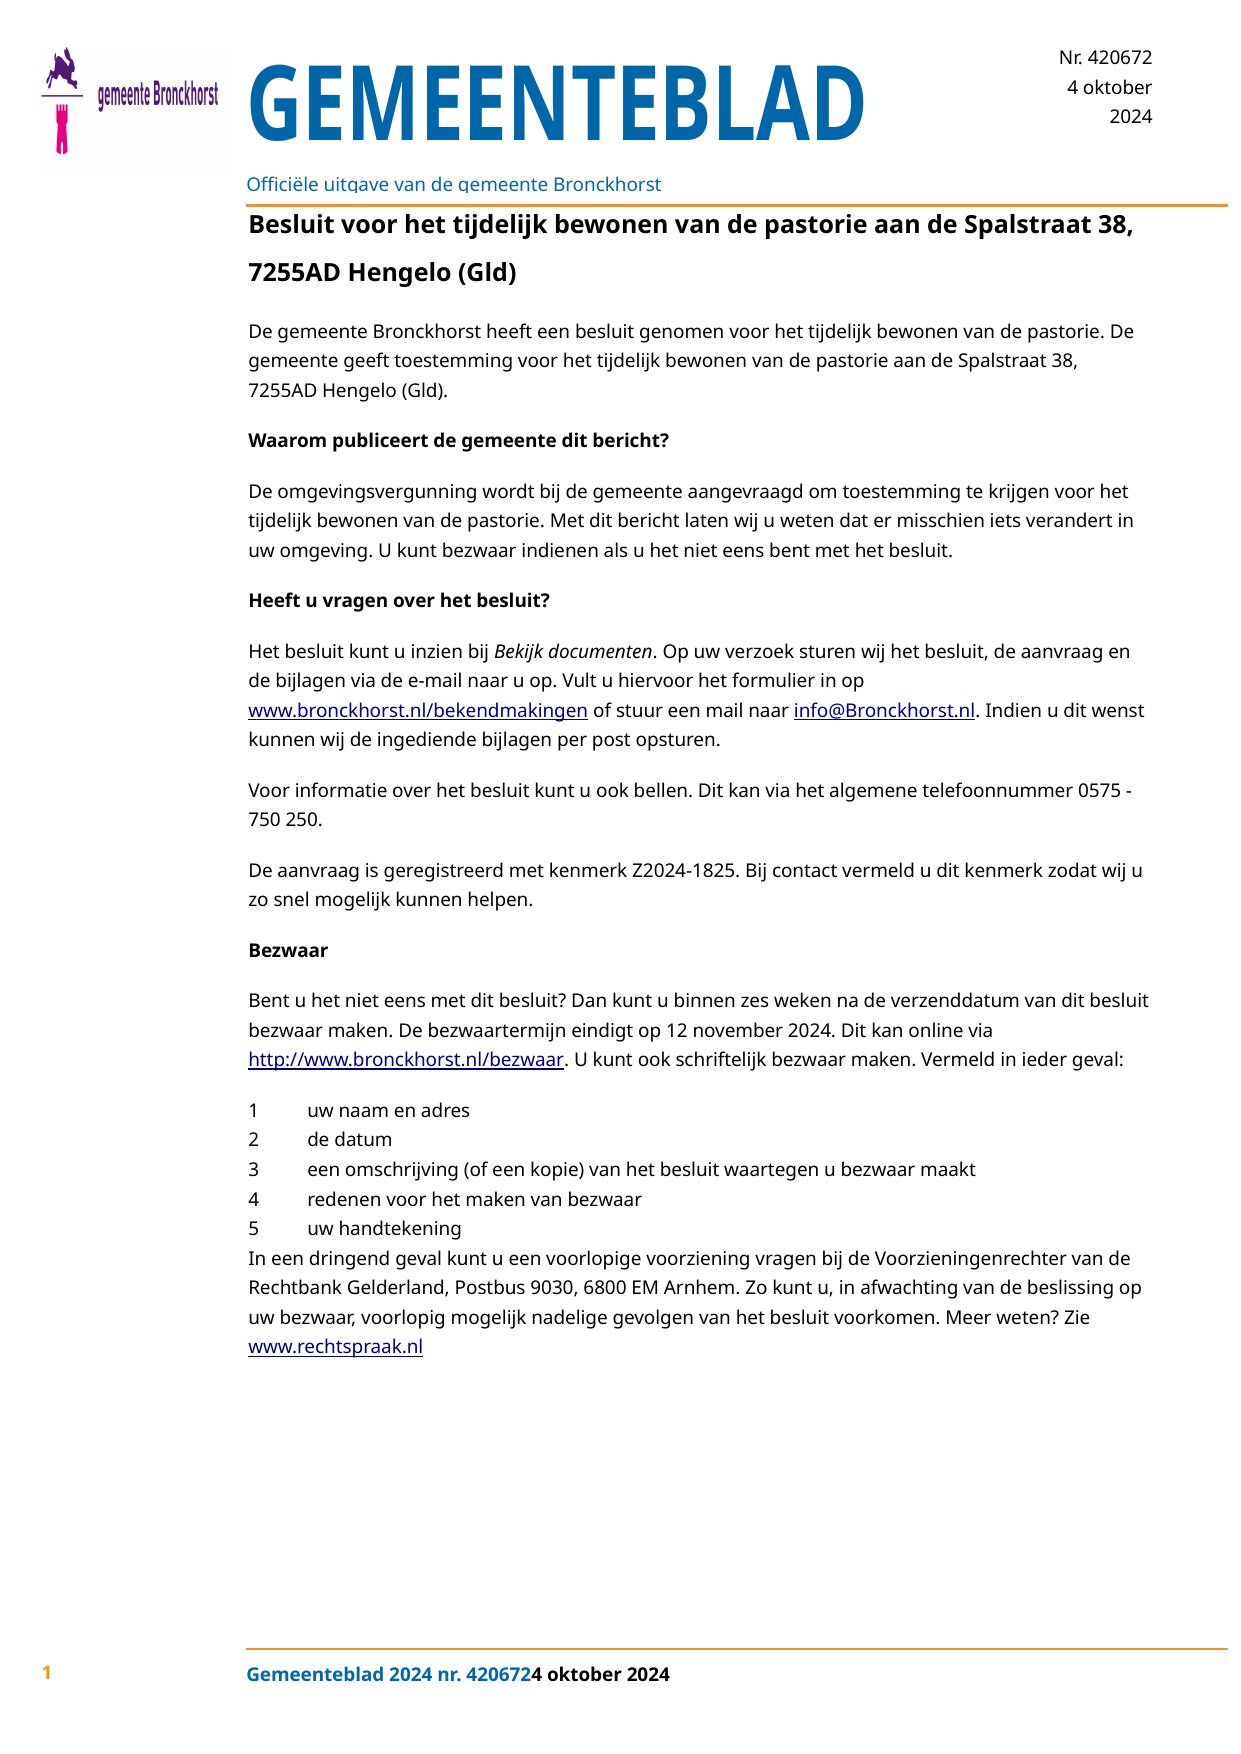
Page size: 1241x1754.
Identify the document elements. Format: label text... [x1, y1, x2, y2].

text De aanvraag is geregistreerd met kenmerk Z2024-1825. Bij contact vermeld u dit kenmerk zodat wij u zo snel mogelijk kunnen helpen. [248, 857, 1152, 912]
text De gemeente Bronckhorst heeft een besluit genomen voor het tijdelijk bewonen van de pastorie. De gemeente geeft toestemming voor het tijdelijk bewonen van de pastorie aan de Spalstraat 38, 7255AD Hengelo (Gld). [248, 318, 1152, 403]
text Besluit voor het tijdelijk bewonen van de pastorie aan de Spalstraat 38, 7255AD Hengelo (Gld) [248, 207, 1152, 288]
text Heeft u vragen over het besluit? [248, 587, 1152, 613]
list uw naam en adres [248, 1097, 1152, 1123]
list een omschrijving (of een kopie) van het besluit waartegen u bezwaar maakt [248, 1156, 1152, 1182]
list uw handtekening [248, 1215, 1152, 1241]
text De omgevingsvergunning wordt bij de gemeente aangevraagd om toestemming te krijgen voor het tijdelijk bewonen van de pastorie. Met dit bericht laten wij u weten dat er misschien iets verandert in uw omgeving. U kunt bezwaar indienen als u het niet eens bent met het besluit. [248, 478, 1152, 563]
text Bent u het niet eens met dit besluit? Dan kunt u binnen zes weken na de verzenddatum van dit besluit bezwaar maken. De bezwaartermijn eindigt op 12 november 2024. Dit kan online via http://www.bronckhorst.nl/bezwaar. U kunt ook schriftelijk bezwaar maken. Vermeld in ieder geval: [248, 987, 1152, 1072]
text Waarom publiceert de gemeente dit bericht? [248, 427, 1152, 453]
text In een dringend geval kunt u een voorlopige voorziening vragen bij de Voorzieningenrechter van de Rechtbank Gelderland, Postbus 9030, 6800 EM Arnhem. Zo kunt u, in afwachting van de beslissing op uw bezwaar, voorlopig mogelijk nadelige gevolgen van het besluit voorkomen. Meer weten? Zie www.rechtspraak.nl [248, 1245, 1152, 1359]
list de datum [248, 1127, 1152, 1152]
list redenen voor het maken van bezwaar [248, 1186, 1152, 1212]
text Het besluit kunt u inzien bij Bekijk documenten. Op uw verzoek sturen wij het besluit, de aanvraag en de bijlagen via de e-mail naar u op. Vult u hiervoor het formulier in op www.bronckhorst.nl/bekendmakingen of stuur een mail naar info@Bronckhorst.nl. Indien u dit wenst kunnen wij de ingediende bijlagen per post opsturen. [248, 638, 1152, 752]
text Bezwaar [248, 937, 1152, 963]
text Voor informatie over het besluit kunt u ook bellen. Dit kan via het algemene telefoonnummer 0575 - 750 250. [248, 777, 1152, 832]
picture [41, 47, 231, 172]
